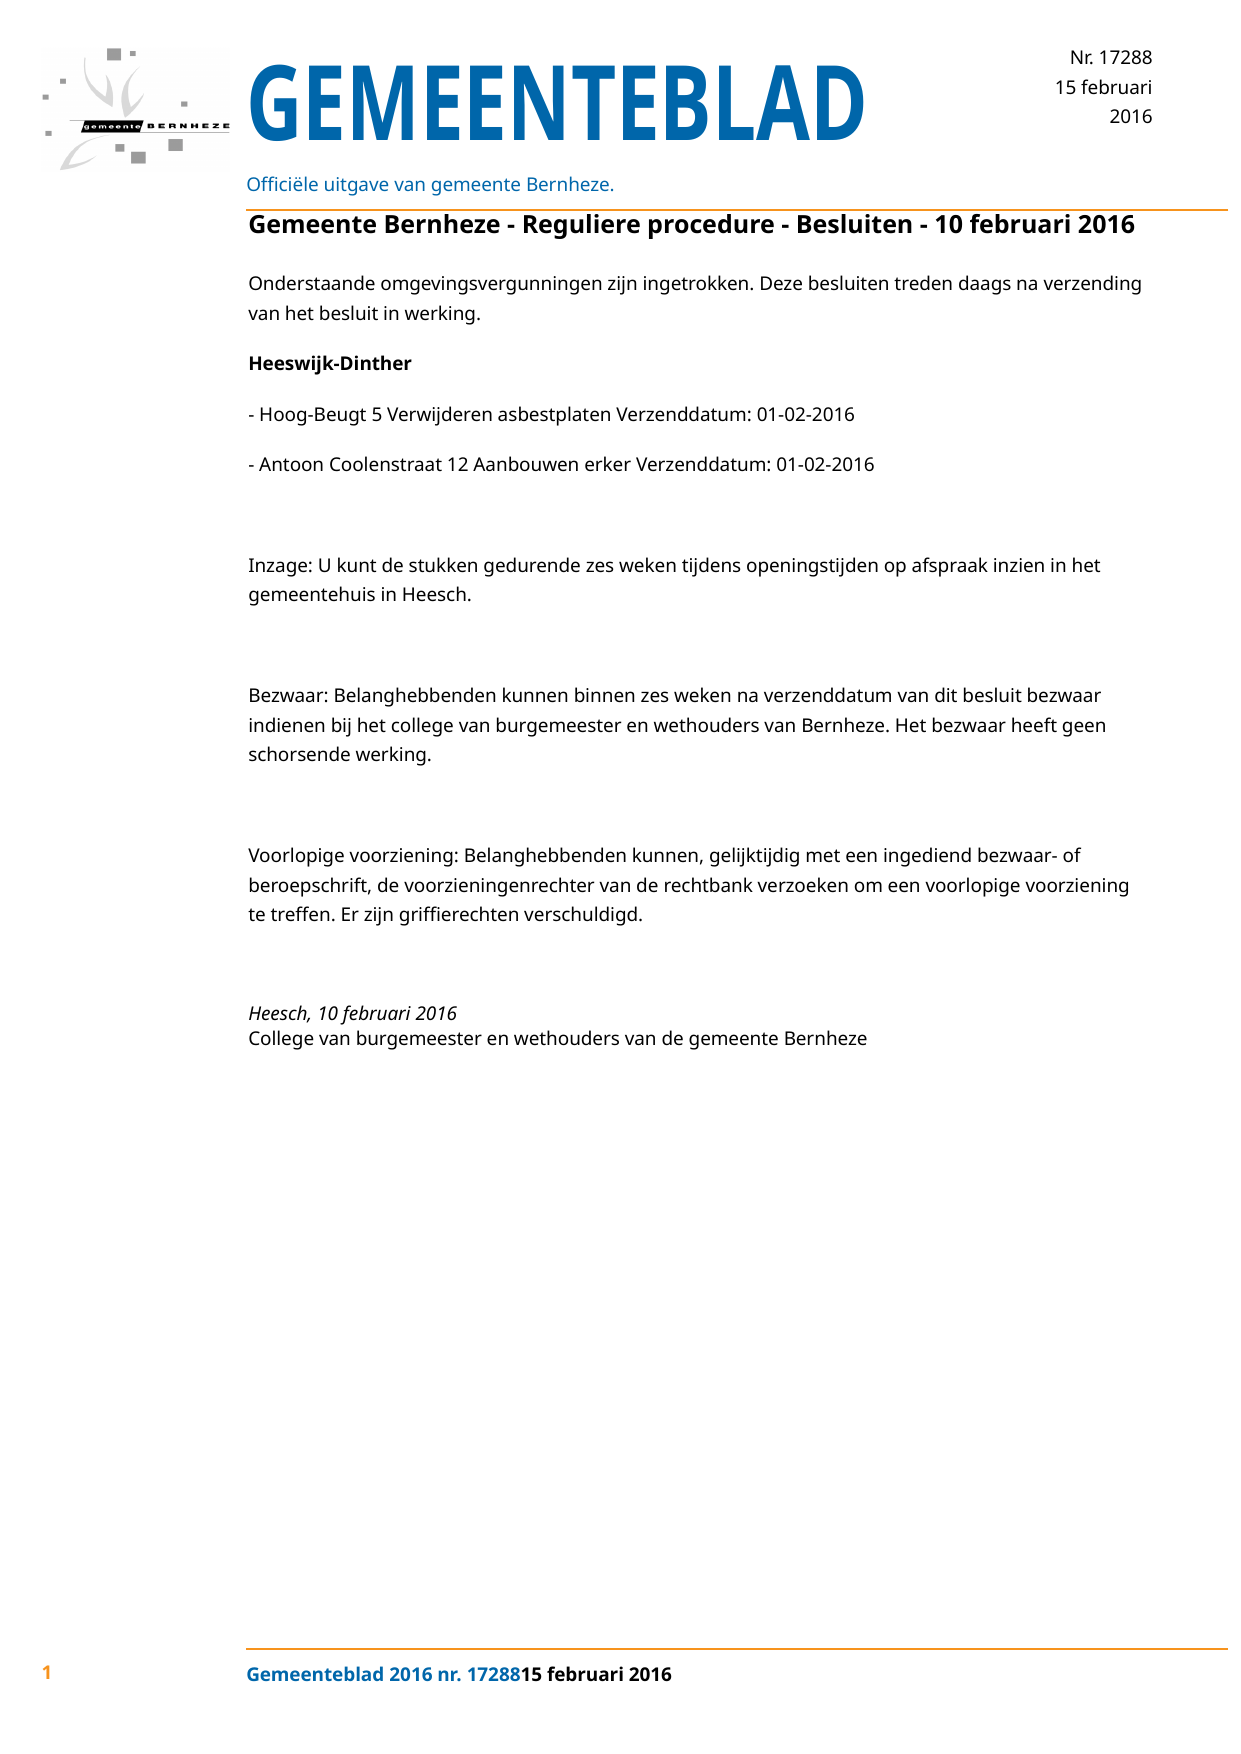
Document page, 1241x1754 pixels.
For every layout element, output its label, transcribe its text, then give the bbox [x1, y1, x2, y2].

text Onderstaande omgevingsvergunningen zijn ingetrokken. Deze besluiten treden daags na verzending van het besluit in werking. [248, 270, 1152, 326]
text College van burgemeester en wethouders van de gemeente Bernheze [248, 1026, 1152, 1051]
text Bezwaar: Belanghebbenden kunnen binnen zes weken na verzenddatum van dit besluit bezwaar indienen bij het college van burgemeester en wethouders van Bernheze. Het bezwaar heeft geen schorsende werking. [248, 682, 1152, 767]
text Heeswijk-Dinther [248, 350, 1152, 376]
text Inzage: U kunt de stukken gedurende zes weken tijdens openingstijden op afspraak inzien in het gemeentehuis in Heesch. [248, 552, 1152, 607]
text - Antoon Coolenstraat 12 Aanbouwen erker Verzenddatum: 01-02-2016 [248, 451, 1152, 477]
picture [41, 47, 231, 172]
text - Hoog-Beugt 5 Verwijderen asbestplaten Verzenddatum: 01-02-2016 [248, 401, 1152, 426]
text Heesch, 10 februari 2016 [248, 1000, 1152, 1026]
text Voorlopige voorziening: Belanghebbenden kunnen, gelijktijdig met een ingediend bezwaar- of beroepschrift, de voorzieningenrechter van de rechtbank verzoeken om een voorlopige voorziening te treffen. Er zijn griffierechten verschuldigd. [248, 842, 1152, 927]
text Gemeente Bernheze - Reguliere procedure - Besluiten - 10 februari 2016 [248, 211, 1152, 241]
